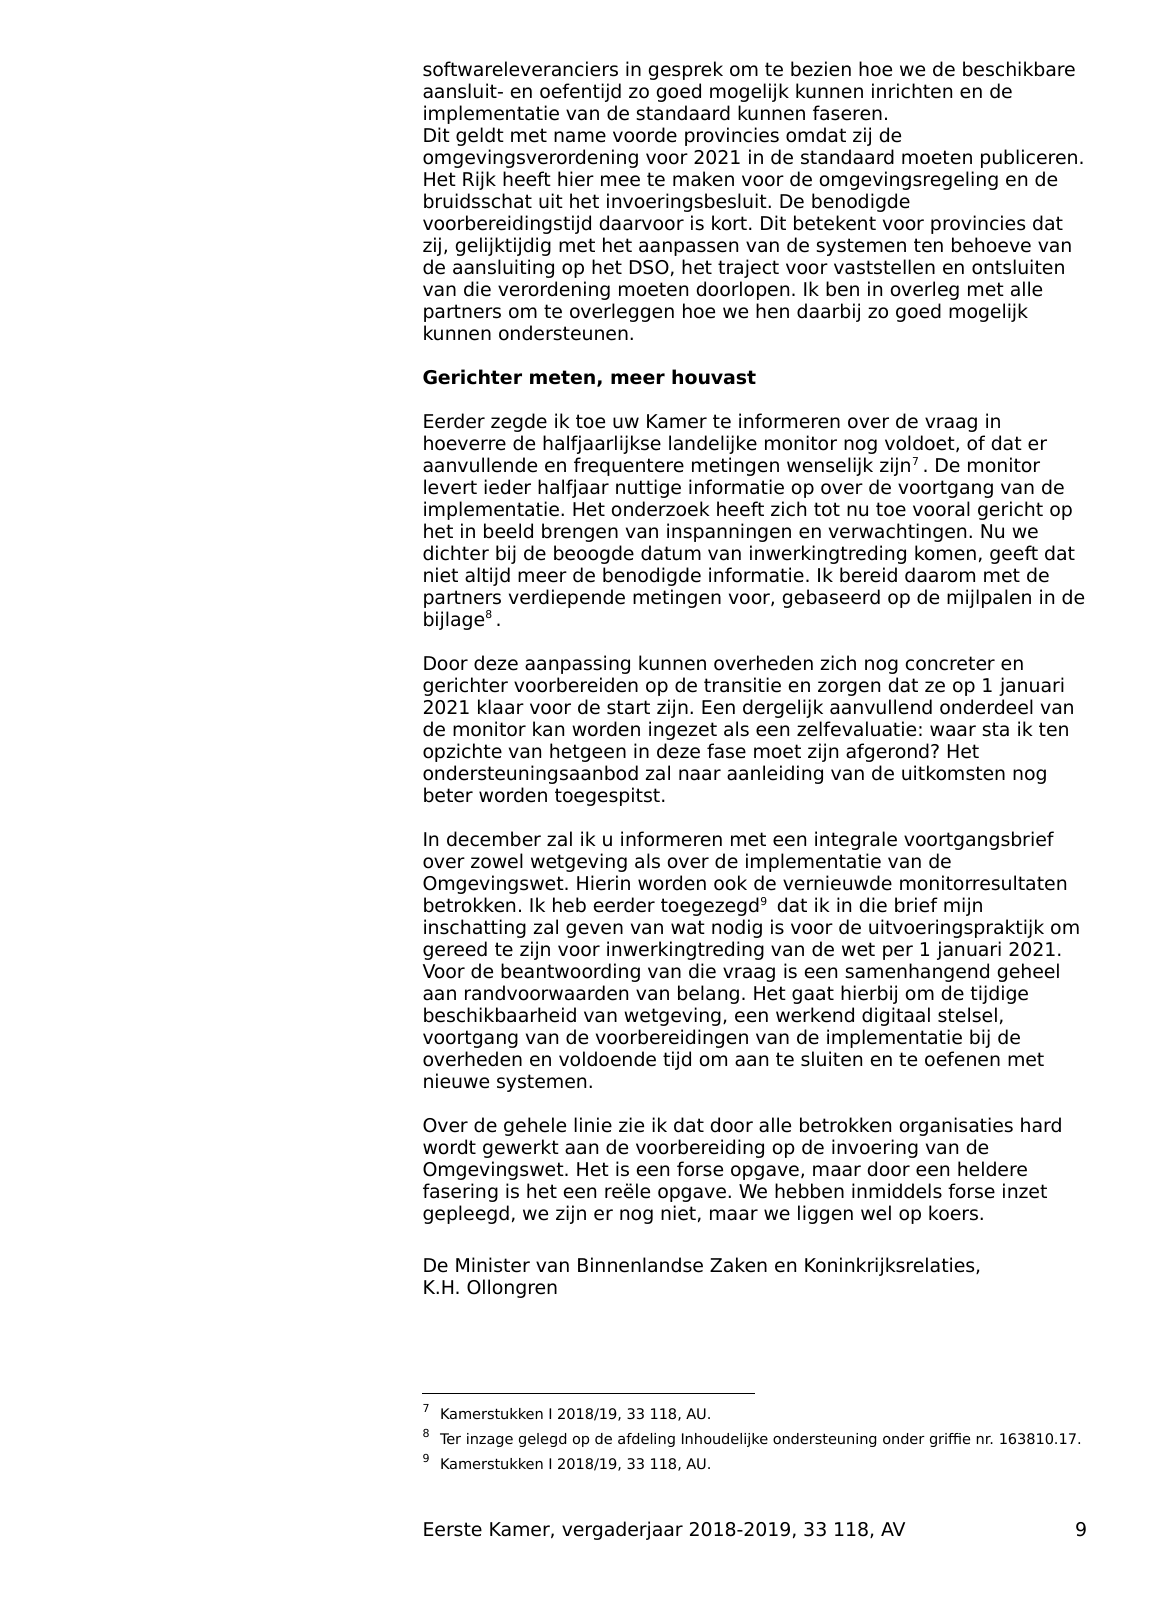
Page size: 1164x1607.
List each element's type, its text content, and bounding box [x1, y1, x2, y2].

text Ter inzage gelegd op de afdeling Inhoudelijke ondersteuning onder griffie nr. 163810.17. [422, 1427, 1087, 1449]
text Kamerstukken I 2018/19, 33 118, AU. [422, 1452, 1087, 1474]
text Over de gehele linie zie ik dat door alle betrokken organisaties hard wordt gewerkt aan de voorbereiding op de invoering van de Omgevingswet. Het is een forse opgave, maar door een heldere fasering is het een reële opgave. We hebben inmiddels forse inzet gepleegd, we zijn er nog niet, maar we liggen wel op koers. [422, 1115, 1087, 1225]
text Eerder zegde ik toe uw Kamer te informeren over de vraag in hoeverre de halfjaarlijkse landelijke monitor nog voldoet, of dat er aanvullende en frequentere metingen wenselijk zijn. De monitor levert ieder halfjaar nuttige informatie op over de voortgang van de implementatie. Het onderzoek heeft zich tot nu toe vooral gericht op het in beeld brengen van inspanningen en verwachtingen. Nu we dichter bij de beoogde datum van inwerkingtreding komen, geeft dat niet altijd meer de benodigde informatie. Ik bereid daarom met de partners verdiepende metingen voor, gebaseerd op de mijlpalen in de bijlage. [422, 411, 1087, 631]
text Kamerstukken I 2018/19, 33 118, AU. [422, 1402, 1087, 1424]
text Door deze aanpassing kunnen overheden zich nog concreter en gerichter voorbereiden op de transitie en zorgen dat ze op 1 januari 2021 klaar voor de start zijn. Een dergelijk aanvullend onderdeel van de monitor kan worden ingezet als een zelfevaluatie: waar sta ik ten opzichte van hetgeen in deze fase moet zijn afgerond? Het ondersteuningsaanbod zal naar aanleiding van de uitkomsten nog beter worden toegespitst. [422, 653, 1087, 807]
text softwareleveranciers in gesprek om te bezien hoe we de beschikbare aansluit- en oefentijd zo goed mogelijk kunnen inrichten en de implementatie van de standaard kunnen faseren. [422, 59, 1087, 125]
text In december zal ik u informeren met een integrale voortgangsbrief over zowel wetgeving als over de implementatie van de Omgevingswet. Hierin worden ook de vernieuwde monitorresultaten betrokken. Ik heb eerder toegezegd dat ik in die brief mijn inschatting zal geven van wat nodig is voor de uitvoeringspraktijk om gereed te zijn voor inwerkingtreding van de wet per 1 januari 2021. Voor de beantwoording van die vraag is een samenhangend geheel aan randvoorwaarden van belang. Het gaat hierbij om de tijdige beschikbaarheid van wetgeving, een werkend digitaal stelsel, voortgang van de voorbereidingen van de implementatie bij de overheden en voldoende tijd om aan te sluiten en te oefenen met nieuwe systemen. [422, 829, 1087, 1093]
subtitle Gerichter meten, meer houvast [422, 367, 1087, 389]
text Dit geldt met name voorde provincies omdat zij de omgevingsverordening voor 2021 in de standaard moeten publiceren. Het Rijk heeft hier mee te maken voor de omgevingsregeling en de bruidsschat uit het invoeringsbesluit. De benodigde voorbereidingstijd daarvoor is kort. Dit betekent voor provincies dat zij, gelijktijdig met het aanpassen van de systemen ten behoeve van de aansluiting op het DSO, het traject voor vaststellen en ontsluiten van die verordening moeten doorlopen. Ik ben in overleg met alle partners om te overleggen hoe we hen daarbij zo goed mogelijk kunnen ondersteunen. [422, 125, 1087, 345]
text De Minister van Binnenlandse Zaken en Koninkrijksrelaties, K.H. Ollongren [422, 1255, 1087, 1299]
